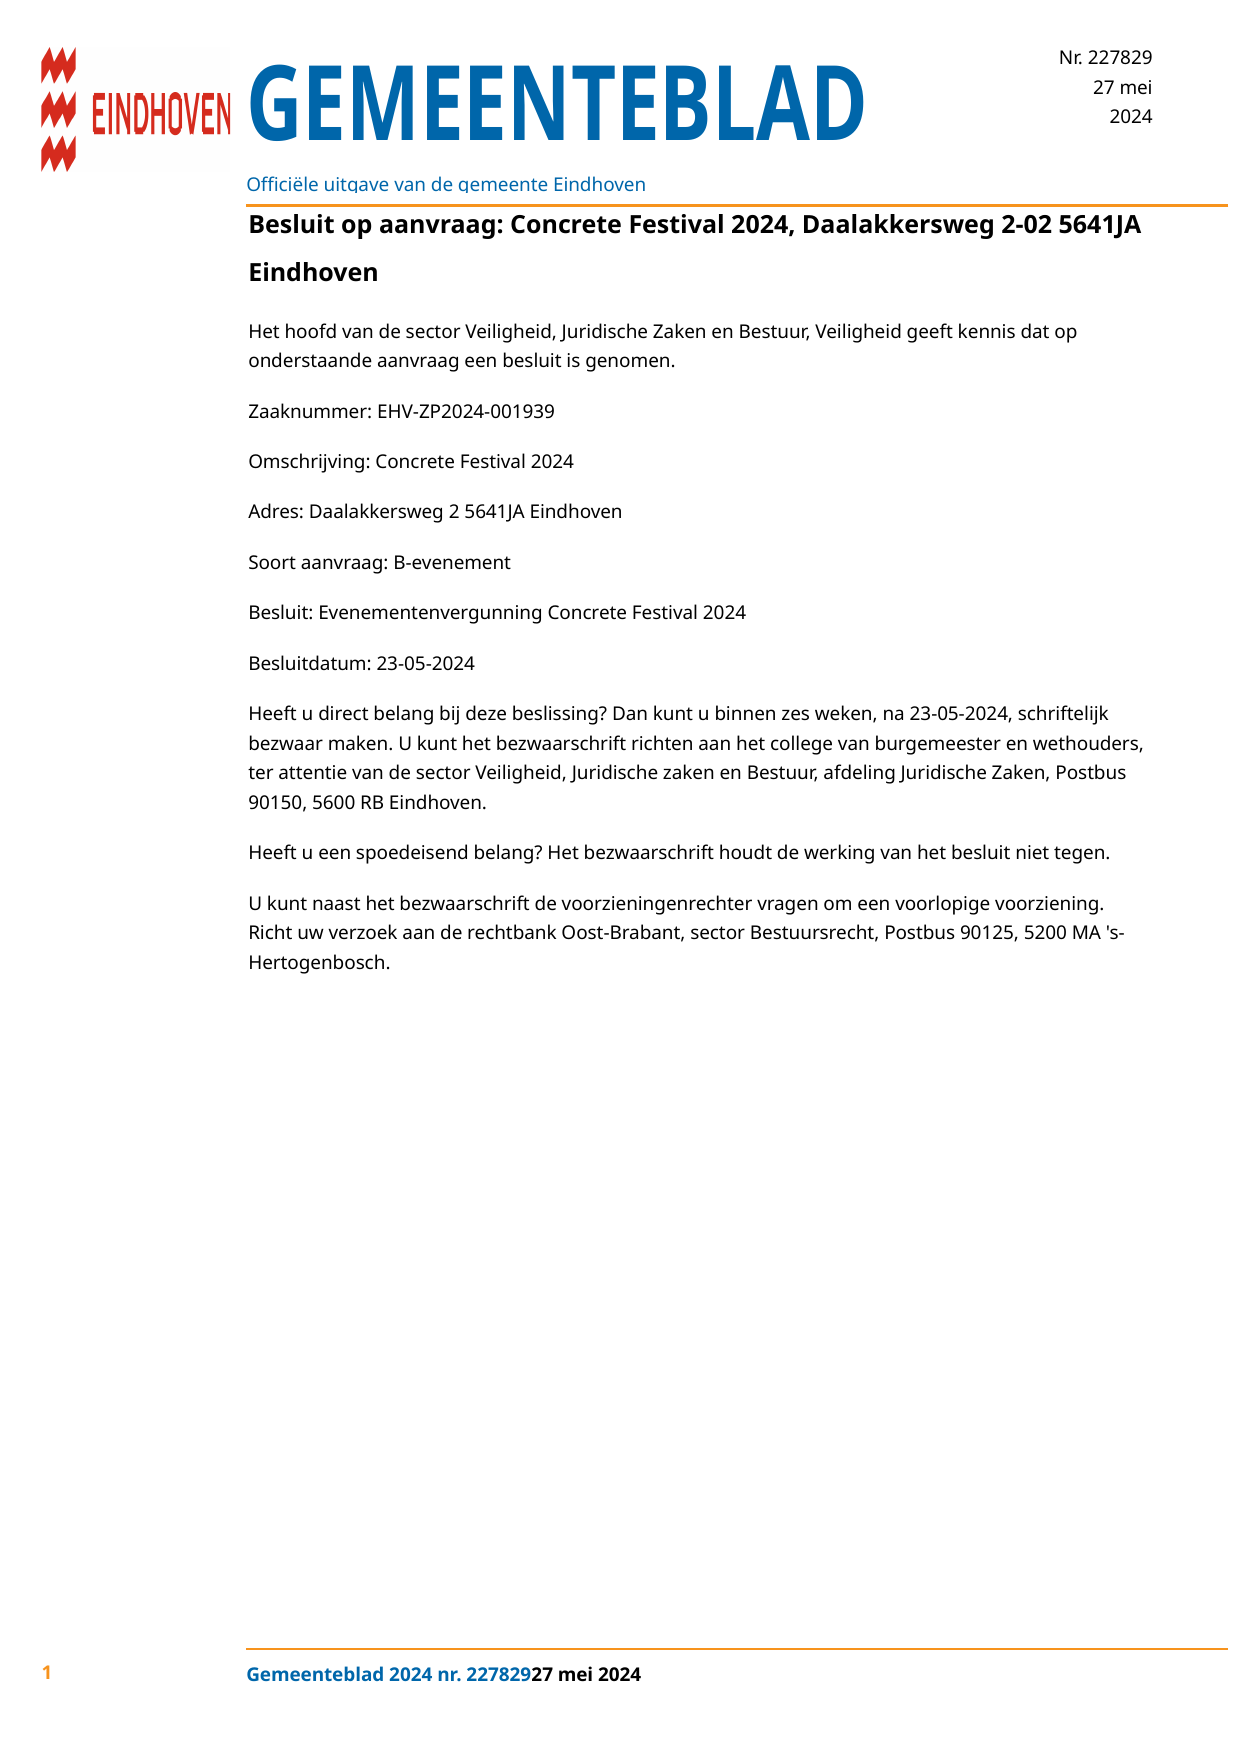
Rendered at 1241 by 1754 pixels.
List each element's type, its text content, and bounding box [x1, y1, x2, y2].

text Heeft u direct belang bij deze beslissing? Dan kunt u binnen zes weken, na 23-05-2024, schriftelijk bezwaar maken. U kunt het bezwaarschrift richten aan het college van burgemeester en wethouders, ter attentie van de sector Veiligheid, Juridische zaken en Bestuur, afdeling Juridische Zaken, Postbus 90150, 5600 RB Eindhoven. [248, 700, 1152, 815]
text Soort aanvraag: B-evenement [248, 549, 1152, 575]
text Besluit: Evenementenvergunning Concrete Festival 2024 [248, 599, 1152, 625]
text Zaaknummer: EHV-ZP2024-001939 [248, 398, 1152, 424]
text Besluit op aanvraag: Concrete Festival 2024, Daalakkersweg 2-02 5641JA Eindhoven [248, 207, 1152, 288]
text Omschrijving: Concrete Festival 2024 [248, 448, 1152, 474]
text Besluitdatum: 23-05-2024 [248, 650, 1152, 676]
text U kunt naast het bezwaarschrift de voorzieningenrechter vragen om een voorlopige voorziening. Richt uw verzoek aan de rechtbank Oost-Brabant, sector Bestuursrecht, Postbus 90125, 5200 MA 's-Hertogenbosch. [248, 890, 1152, 975]
picture [41, 47, 231, 172]
text Heeft u een spoedeisend belang? Het bezwaarschrift houdt de werking van het besluit niet tegen. [248, 839, 1152, 865]
text Het hoofd van de sector Veiligheid, Juridische Zaken en Bestuur, Veiligheid geeft kennis dat op onderstaande aanvraag een besluit is genomen. [248, 318, 1152, 373]
text Adres: Daalakkersweg 2 5641JA Eindhoven [248, 499, 1152, 524]
